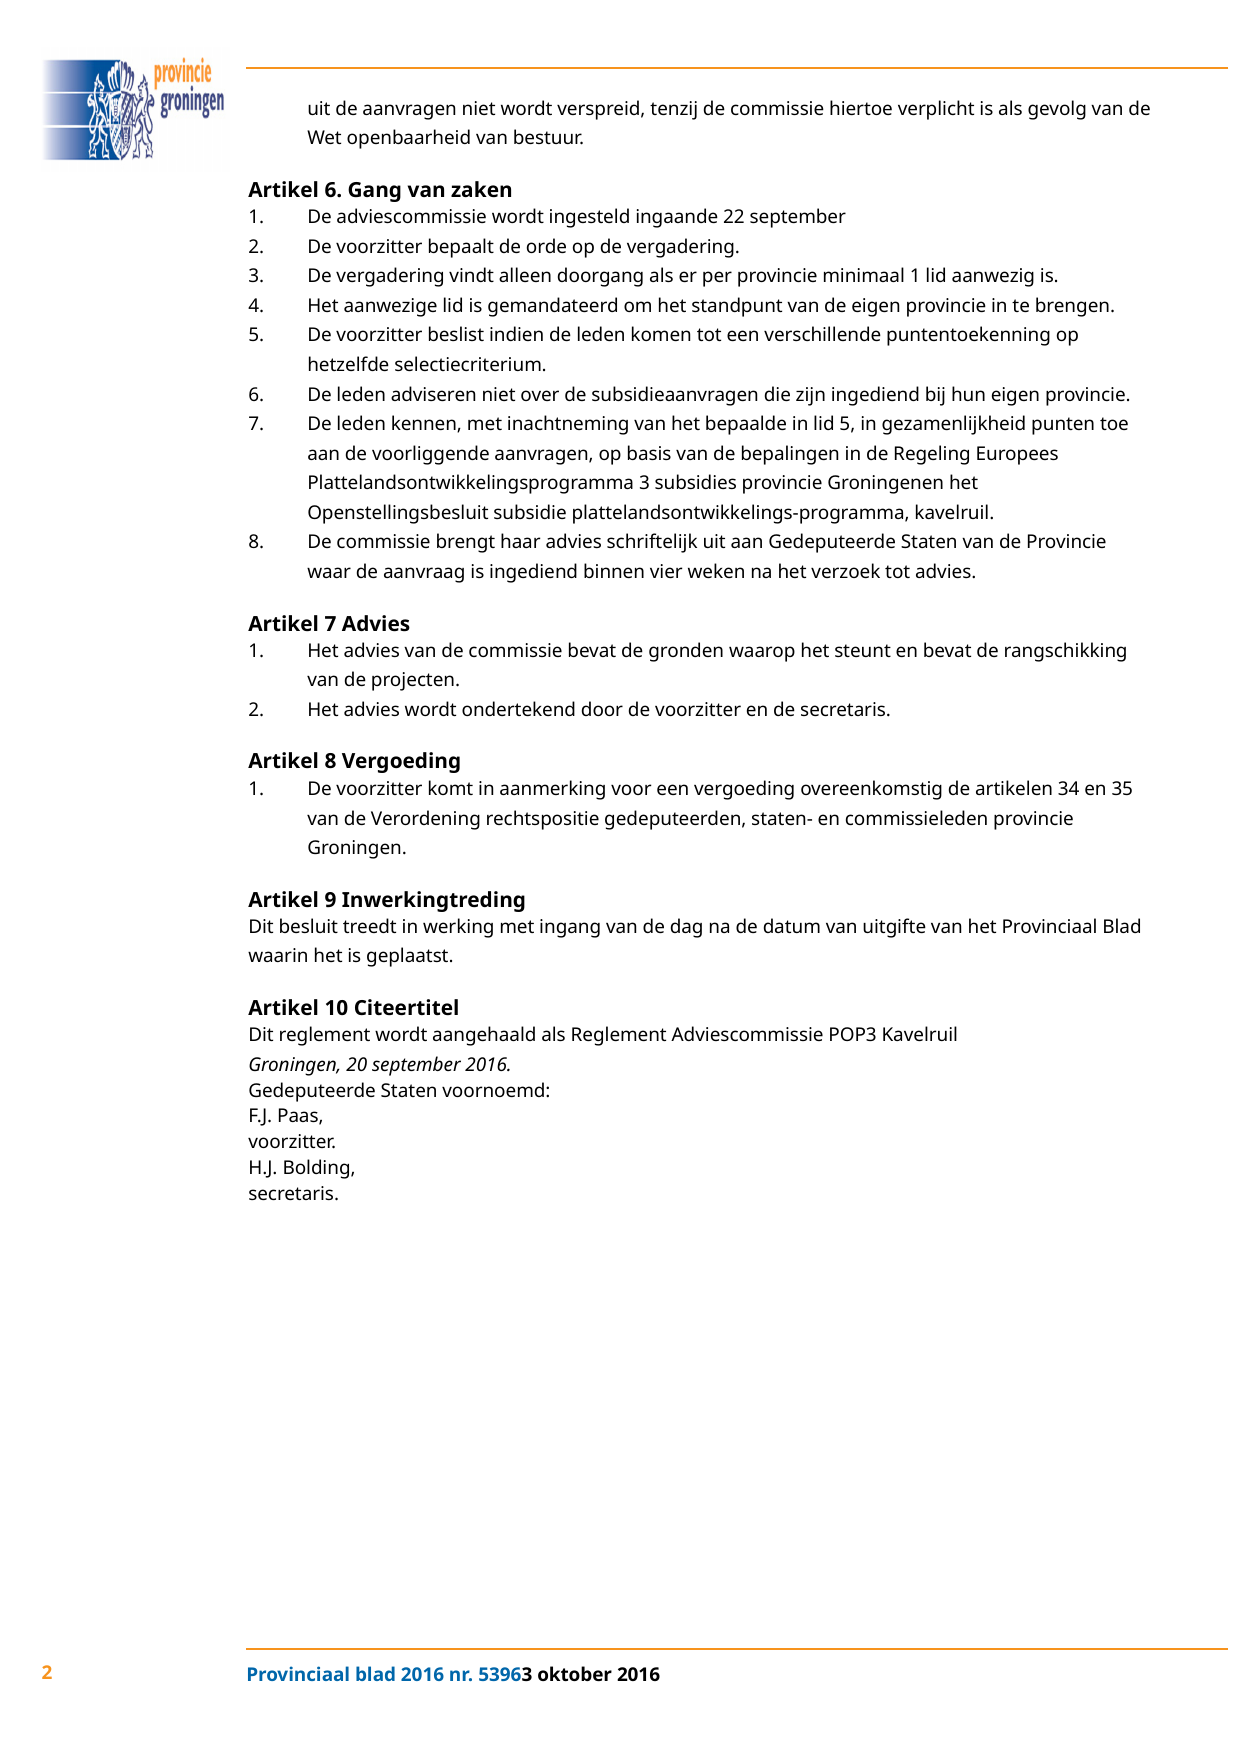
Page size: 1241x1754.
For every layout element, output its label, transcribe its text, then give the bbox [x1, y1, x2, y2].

text Gedeputeerde Staten voornoemd: [248, 1077, 1152, 1103]
list De leden kennen, met inachtneming van het bepaalde in lid 5, in gezamenlijkheid punten toe aan de voorliggende aanvragen, op basis van de bepalingen in de Regeling Europees Plattelandsontwikkelingsprogramma 3 subsidies provincie Groningenen het Openstellingsbesluit subsidie plattelandsontwikkelings-programma, kavelruil. [248, 410, 1152, 525]
list De commissie brengt haar advies schriftelijk uit aan Gedeputeerde Staten van de Provincie waar de aanvraag is ingediend binnen vier weken na het verzoek tot advies. [248, 529, 1152, 584]
text voorzitter. [248, 1128, 1152, 1154]
text Dit reglement wordt aangehaald als Reglement Adviescommissie POP3 Kavelruil [248, 1022, 1152, 1047]
text Artikel 6. Gang van zaken [248, 175, 1152, 203]
text Artikel 10 Citeertitel [248, 993, 1152, 1022]
list Het advies wordt ondertekend door de voorzitter en de secretaris. [248, 696, 1152, 722]
list De voorzitter bepaalt de orde op de vergadering. [248, 233, 1152, 258]
list De voorzitter beslist indien de leden komen tot een verschillende puntentoekenning op hetzelfde selectiecriterium. [248, 322, 1152, 377]
list Het advies van de commissie bevat de gronden waarop het steunt en bevat de rangschikking van de projecten. [248, 637, 1152, 692]
text H.J. Bolding, [248, 1154, 1152, 1180]
text F.J. Paas, [248, 1103, 1152, 1128]
picture [41, 47, 231, 172]
text Dit besluit treedt in werking met ingang van de dag na de datum van uitgifte van het Provinciaal Blad waarin het is geplaatst. [248, 913, 1152, 968]
text Artikel 9 Inwerkingtreding [248, 885, 1152, 913]
list De vergadering vindt alleen doorgang als er per provincie minimaal 1 lid aanwezig is. [248, 262, 1152, 288]
list uit de aanvragen niet wordt verspreid, tenzij de commissie hiertoe verplicht is als gevolg van de Wet openbaarheid van bestuur. [248, 95, 1152, 150]
list De voorzitter komt in aanmerking voor een vergoeding overeenkomstig de artikelen 34 en 35 van de Verordening rechtspositie gedeputeerden, staten- en commissieleden provincie Groningen. [248, 775, 1152, 860]
list De leden adviseren niet over de subsidieaanvragen die zijn ingediend bij hun eigen provincie. [248, 381, 1152, 406]
text Artikel 8 Vergoeding [248, 747, 1152, 775]
list De adviescommissie wordt ingesteld ingaande 22 september [248, 203, 1152, 229]
text Artikel 7 Advies [248, 609, 1152, 637]
text Groningen, 20 september 2016. [248, 1051, 1152, 1077]
text secretaris. [248, 1180, 1152, 1206]
list Het aanwezige lid is gemandateerd om het standpunt van de eigen provincie in te brengen. [248, 292, 1152, 318]
